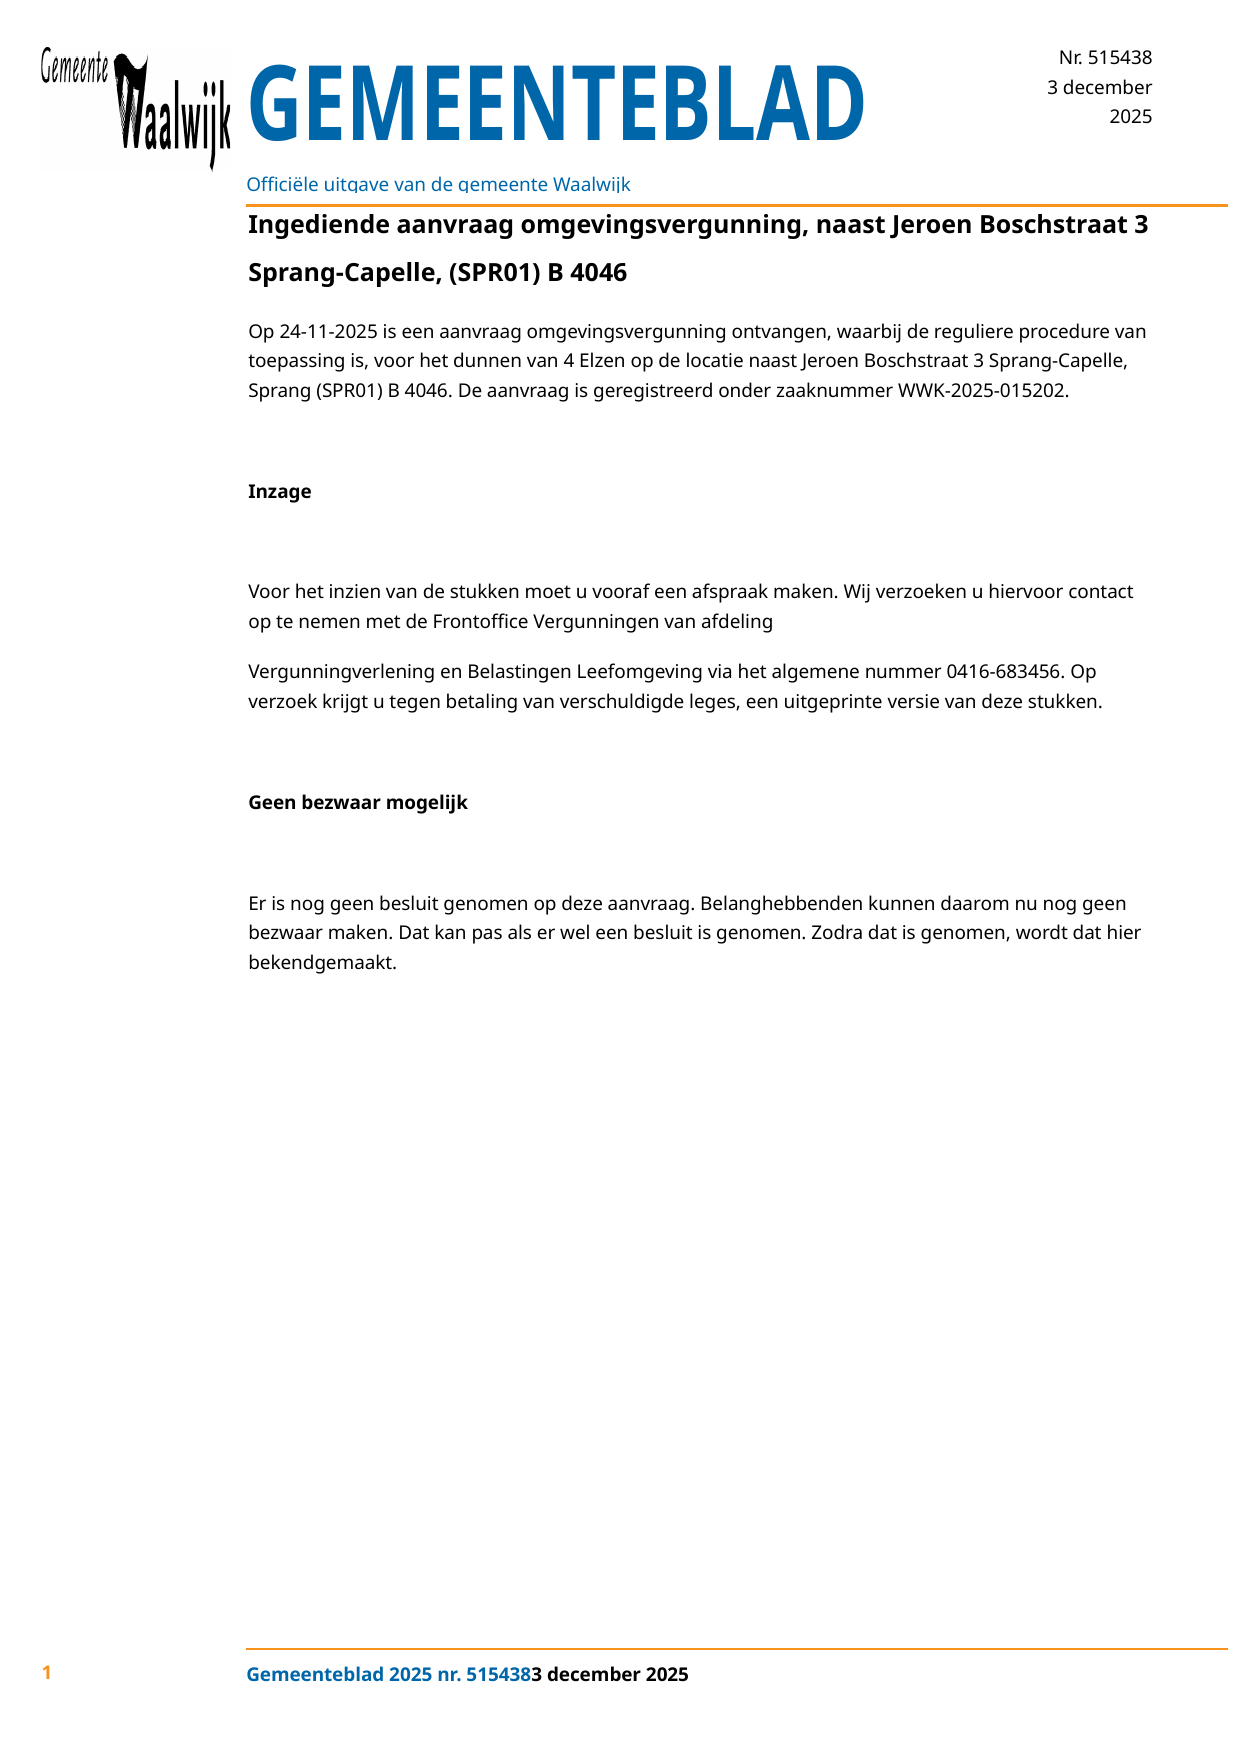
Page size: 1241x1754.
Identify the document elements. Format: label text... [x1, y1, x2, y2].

picture [41, 47, 231, 172]
text Voor het inzien van de stukken moet u vooraf een afspraak maken. Wij verzoeken u hiervoor contact op te nemen met de Frontoffice Vergunningen van afdeling [248, 579, 1152, 634]
text Geen bezwaar mogelijk [248, 789, 1152, 815]
text Op 24-11-2025 is een aanvraag omgevingsvergunning ontvangen, waarbij de reguliere procedure van toepassing is, voor het dunnen van 4 Elzen op de locatie naast Jeroen Boschstraat 3 Sprang-Capelle, Sprang (SPR01) B 4046. De aanvraag is geregistreerd onder zaaknummer WWK-2025-015202. [248, 318, 1152, 403]
text Ingediende aanvraag omgevingsvergunning, naast Jeroen Boschstraat 3 Sprang-Capelle, (SPR01) B 4046 [248, 207, 1152, 288]
text Inzage [248, 478, 1152, 504]
text Vergunningverlening en Belastingen Leefomgeving via het algemene nummer 0416-683456. Op verzoek krijgt u tegen betaling van verschuldigde leges, een uitgeprinte versie van deze stukken. [248, 659, 1152, 714]
text Er is nog geen besluit genomen op deze aanvraag. Belanghebbenden kunnen daarom nu nog geen bezwaar maken. Dat kan pas als er wel een besluit is genomen. Zodra dat is genomen, wordt dat hier bekendgemaakt. [248, 890, 1152, 975]
